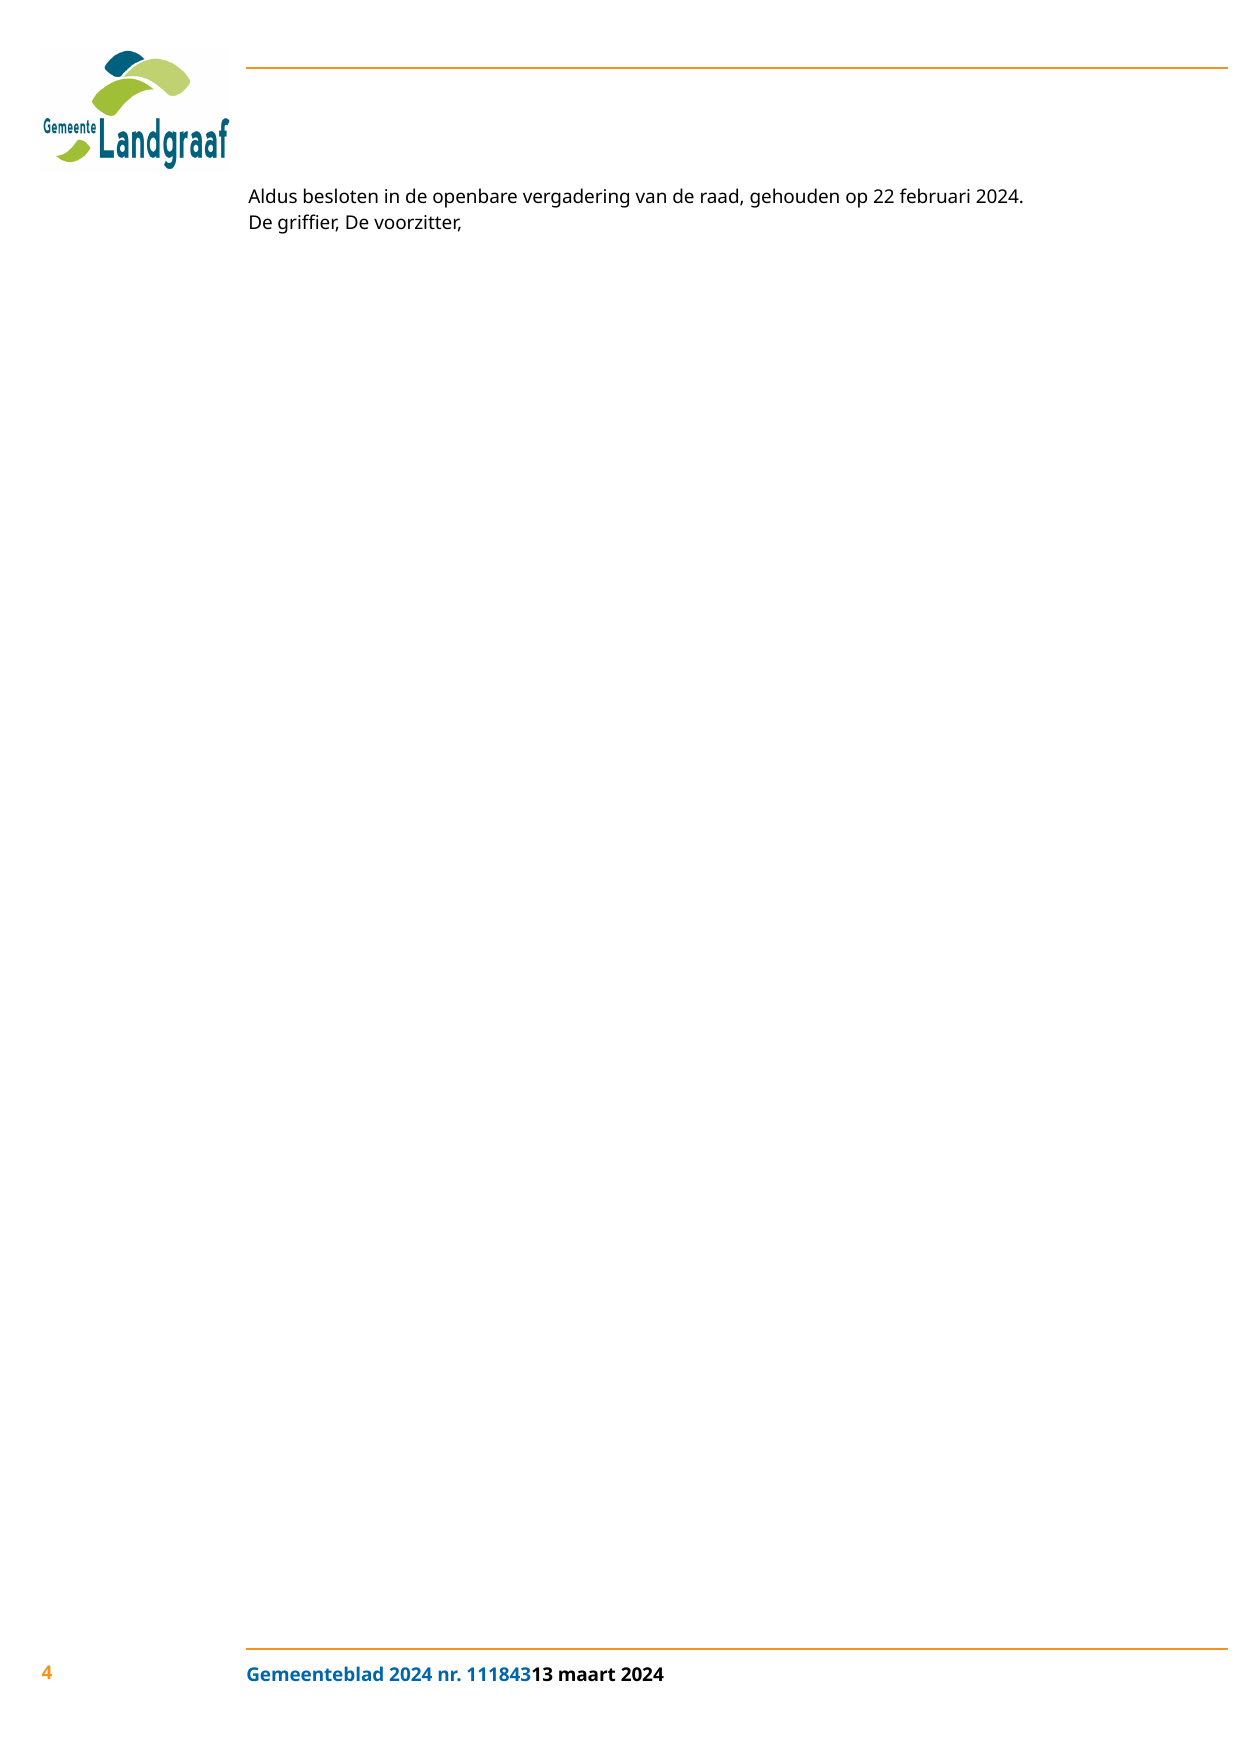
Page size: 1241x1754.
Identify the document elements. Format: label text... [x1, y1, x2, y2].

text Aldus besloten in de openbare vergadering van de raad, gehouden op 22 februari 2024. [248, 183, 1152, 209]
text De griffier, De voorzitter, [248, 209, 1152, 235]
picture [41, 47, 231, 172]
